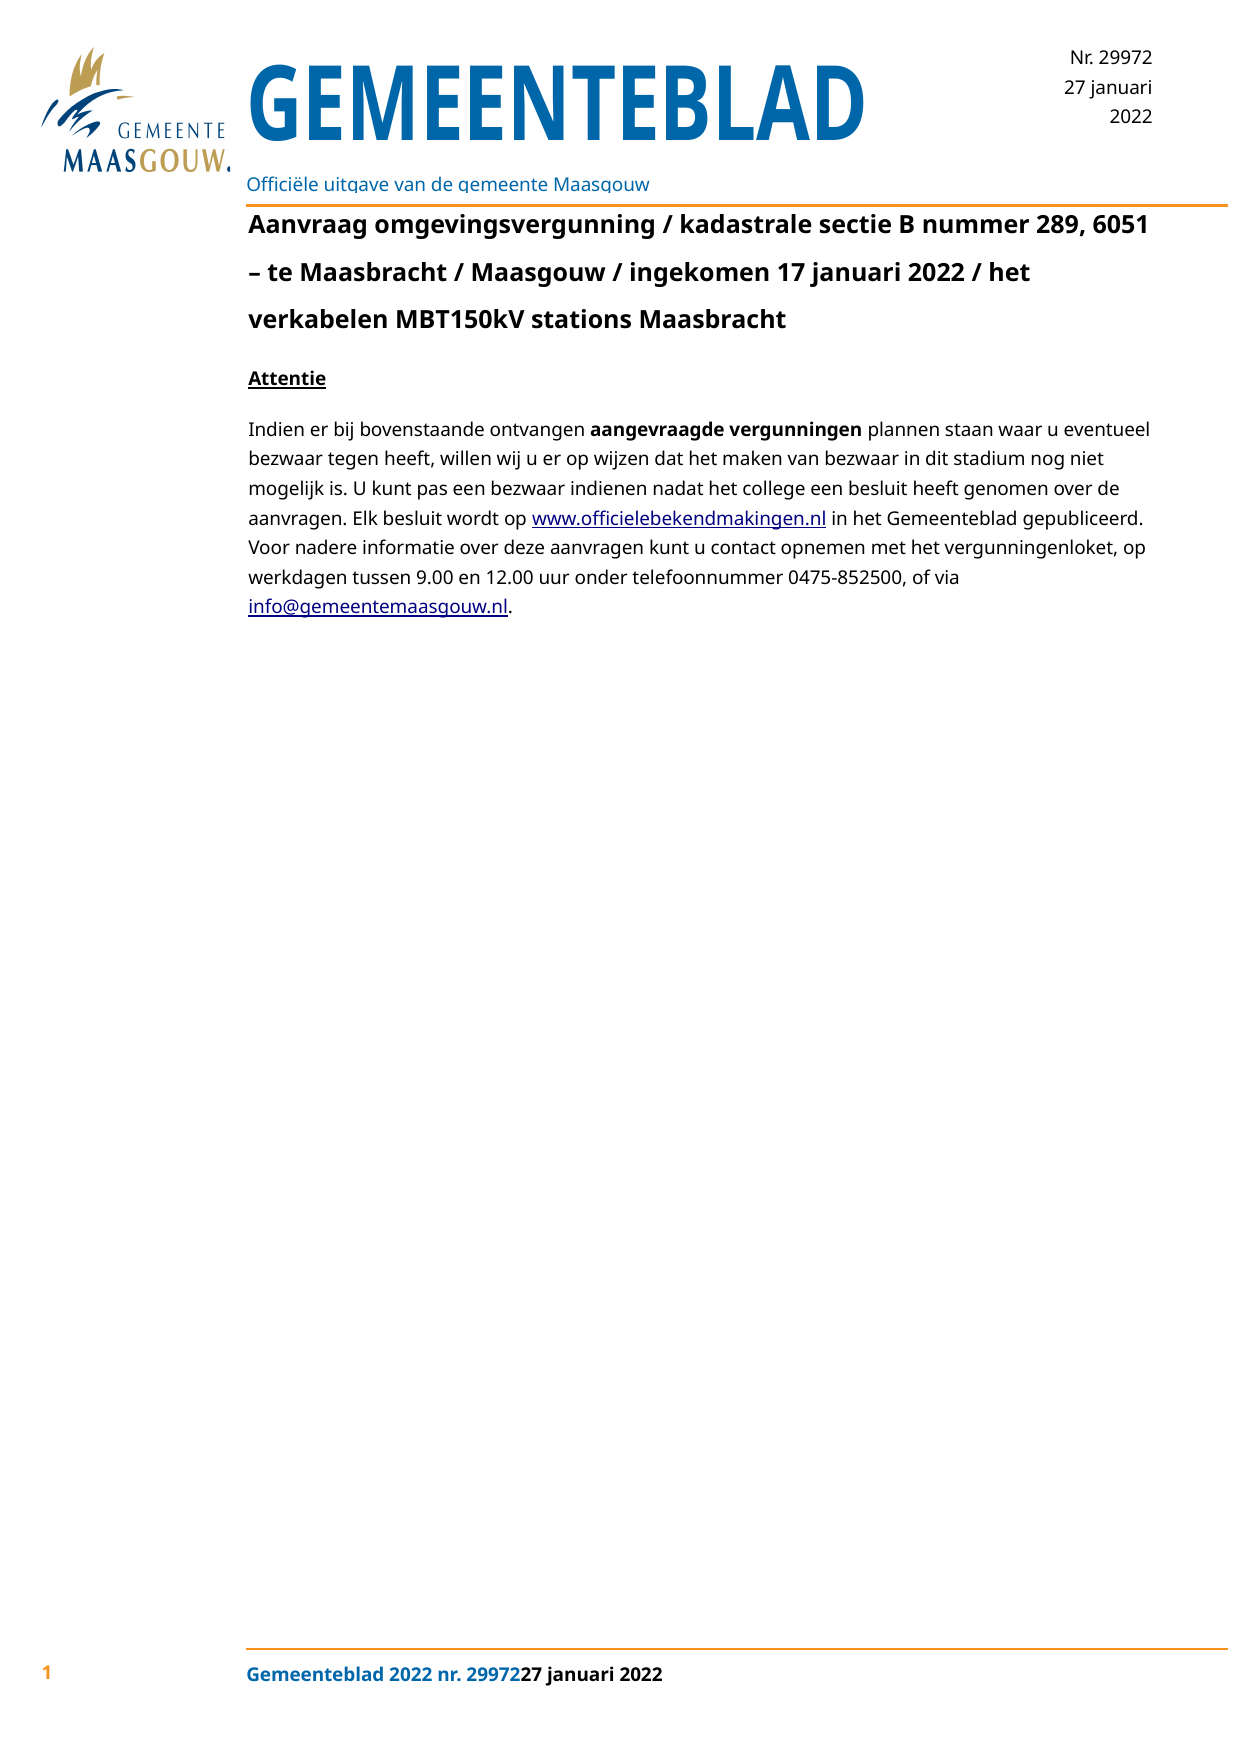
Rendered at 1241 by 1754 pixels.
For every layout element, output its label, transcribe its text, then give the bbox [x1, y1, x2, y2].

text Indien er bij bovenstaande ontvangen aangevraagde vergunningen plannen staan waar u eventueel bezwaar tegen heeft, willen wij u er op wijzen dat het maken van bezwaar in dit stadium nog niet mogelijk is. U kunt pas een bezwaar indienen nadat het college een besluit heeft genomen over de aanvragen. Elk besluit wordt op www.officielebekendmakingen.nl in het Gemeenteblad gepubliceerd. Voor nadere informatie over deze aanvragen kunt u contact opnemen met het vergunningenloket, op werkdagen tussen 9.00 en 12.00 uur onder telefoonnummer 0475-852500, of via info@gemeentemaasgouw.nl. [248, 416, 1152, 619]
text Attentie [248, 366, 1152, 391]
text Aanvraag omgevingsvergunning / kadastrale sectie B nummer 289, 6051 – te Maasbracht / Maasgouw / ingekomen 17 januari 2022 / het verkabelen MBT150kV stations Maasbracht [248, 207, 1152, 336]
picture [41, 47, 231, 172]
